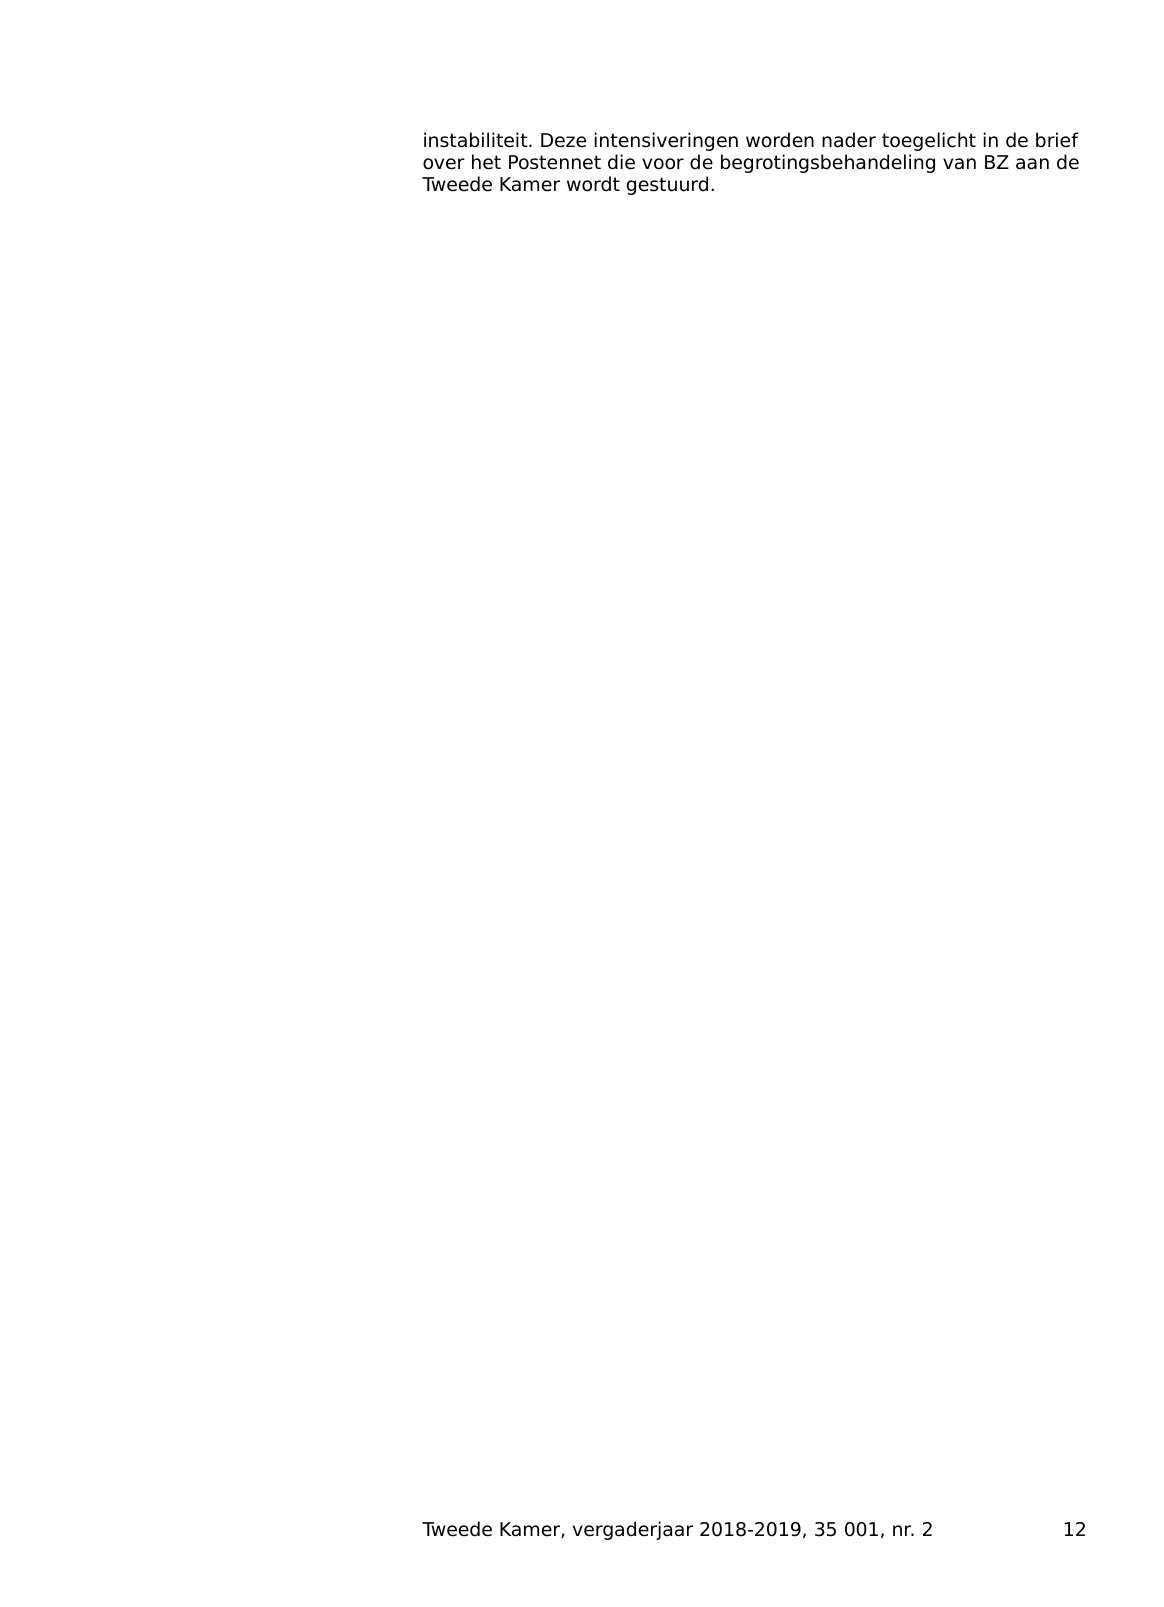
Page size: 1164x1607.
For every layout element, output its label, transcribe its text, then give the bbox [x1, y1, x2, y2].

text instabiliteit. Deze intensiveringen worden nader toegelicht in de brief over het Postennet die voor de begrotingsbehandeling van BZ aan de Tweede Kamer wordt gestuurd. [422, 130, 1087, 196]
